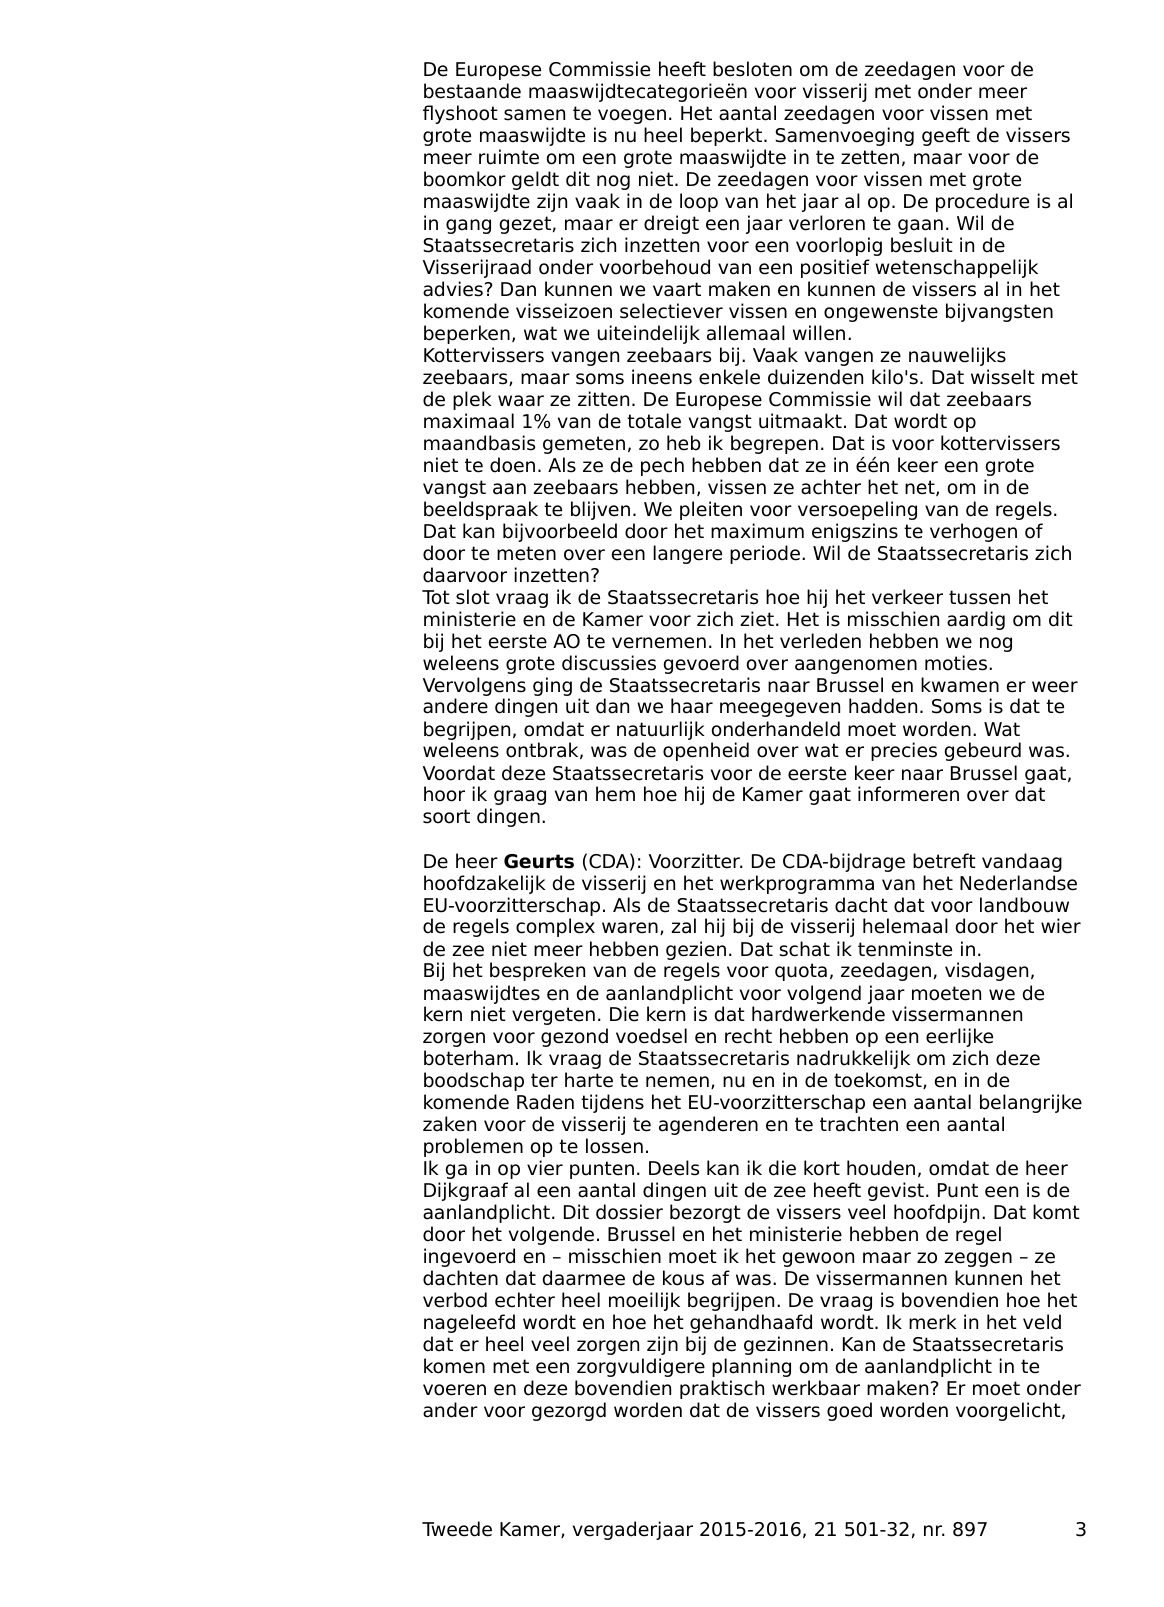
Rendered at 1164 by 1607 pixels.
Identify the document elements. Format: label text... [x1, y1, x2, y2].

text Kottervissers vangen zeebaars bij. Vaak vangen ze nauwelijks zeebaars, maar soms ineens enkele duizenden kilo's. Dat wisselt met de plek waar ze zitten. De Europese Commissie wil dat zeebaars maximaal 1% van de totale vangst uitmaakt. Dat wordt op maandbasis gemeten, zo heb ik begrepen. Dat is voor kottervissers niet te doen. Als ze de pech hebben dat ze in één keer een grote vangst aan zeebaars hebben, vissen ze achter het net, om in de beeldspraak te blijven. We pleiten voor versoepeling van de regels. Dat kan bijvoorbeeld door het maximum enigszins te verhogen of door te meten over een langere periode. Wil de Staatssecretaris zich daarvoor inzetten? [422, 345, 1087, 587]
text Bij het bespreken van de regels voor quota, zeedagen, visdagen, maaswijdtes en de aanlandplicht voor volgend jaar moeten we de kern niet vergeten. Die kern is dat hardwerkende vissermannen zorgen voor gezond voedsel en recht hebben op een eerlijke boterham. Ik vraag de Staatssecretaris nadrukkelijk om zich deze boodschap ter harte te nemen, nu en in de toekomst, en in de komende Raden tijdens het EU-voorzitterschap een aantal belangrijke zaken voor de visserij te agenderen en te trachten een aantal problemen op te lossen. [422, 960, 1087, 1158]
text De Europese Commissie heeft besloten om de zeedagen voor de bestaande maaswijdtecategorieën voor visserij met onder meer flyshoot samen te voegen. Het aantal zeedagen voor vissen met grote maaswijdte is nu heel beperkt. Samenvoeging geeft de vissers meer ruimte om een grote maaswijdte in te zetten, maar voor de boomkor geldt dit nog niet. De zeedagen voor vissen met grote maaswijdte zijn vaak in de loop van het jaar al op. De procedure is al in gang gezet, maar er dreigt een jaar verloren te gaan. Wil de Staatssecretaris zich inzetten voor een voorlopig besluit in de Visserijraad onder voorbehoud van een positief wetenschappelijk advies? Dan kunnen we vaart maken en kunnen de vissers al in het komende visseizoen selectiever vissen en ongewenste bijvangsten beperken, wat we uiteindelijk allemaal willen. [422, 59, 1087, 345]
text Ik ga in op vier punten. Deels kan ik die kort houden, omdat de heer Dijkgraaf al een aantal dingen uit de zee heeft gevist. Punt een is de aanlandplicht. Dit dossier bezorgt de vissers veel hoofdpijn. Dat komt door het volgende. Brussel en het ministerie hebben de regel ingevoerd en – misschien moet ik het gewoon maar zo zeggen – ze dachten dat daarmee de kous af was. De vissermannen kunnen het verbod echter heel moeilijk begrijpen. De vraag is bovendien hoe het nageleefd wordt en hoe het gehandhaafd wordt. Ik merk in het veld dat er heel veel zorgen zijn bij de gezinnen. Kan de Staatssecretaris komen met een zorgvuldigere planning om de aanlandplicht in te voeren en deze bovendien praktisch werkbaar maken? Er moet onder ander voor gezorgd worden dat de vissers goed worden voorgelicht, [422, 1158, 1087, 1422]
text De heer Geurts (CDA): Voorzitter. De CDA-bijdrage betreft vandaag hoofdzakelijk de visserij en het werkprogramma van het Nederlandse EU-voorzitterschap. Als de Staatssecretaris dacht dat voor landbouw de regels complex waren, zal hij bij de visserij helemaal door het wier de zee niet meer hebben gezien. Dat schat ik tenminste in. [422, 851, 1087, 960]
text Tot slot vraag ik de Staatssecretaris hoe hij het verkeer tussen het ministerie en de Kamer voor zich ziet. Het is misschien aardig om dit bij het eerste AO te vernemen. In het verleden hebben we nog weleens grote discussies gevoerd over aangenomen moties. Vervolgens ging de Staatssecretaris naar Brussel en kwamen er weer andere dingen uit dan we haar meegegeven hadden. Soms is dat te begrijpen, omdat er natuurlijk onderhandeld moet worden. Wat weleens ontbrak, was de openheid over wat er precies gebeurd was. Voordat deze Staatssecretaris voor de eerste keer naar Brussel gaat, hoor ik graag van hem hoe hij de Kamer gaat informeren over dat soort dingen. [422, 587, 1087, 828]
